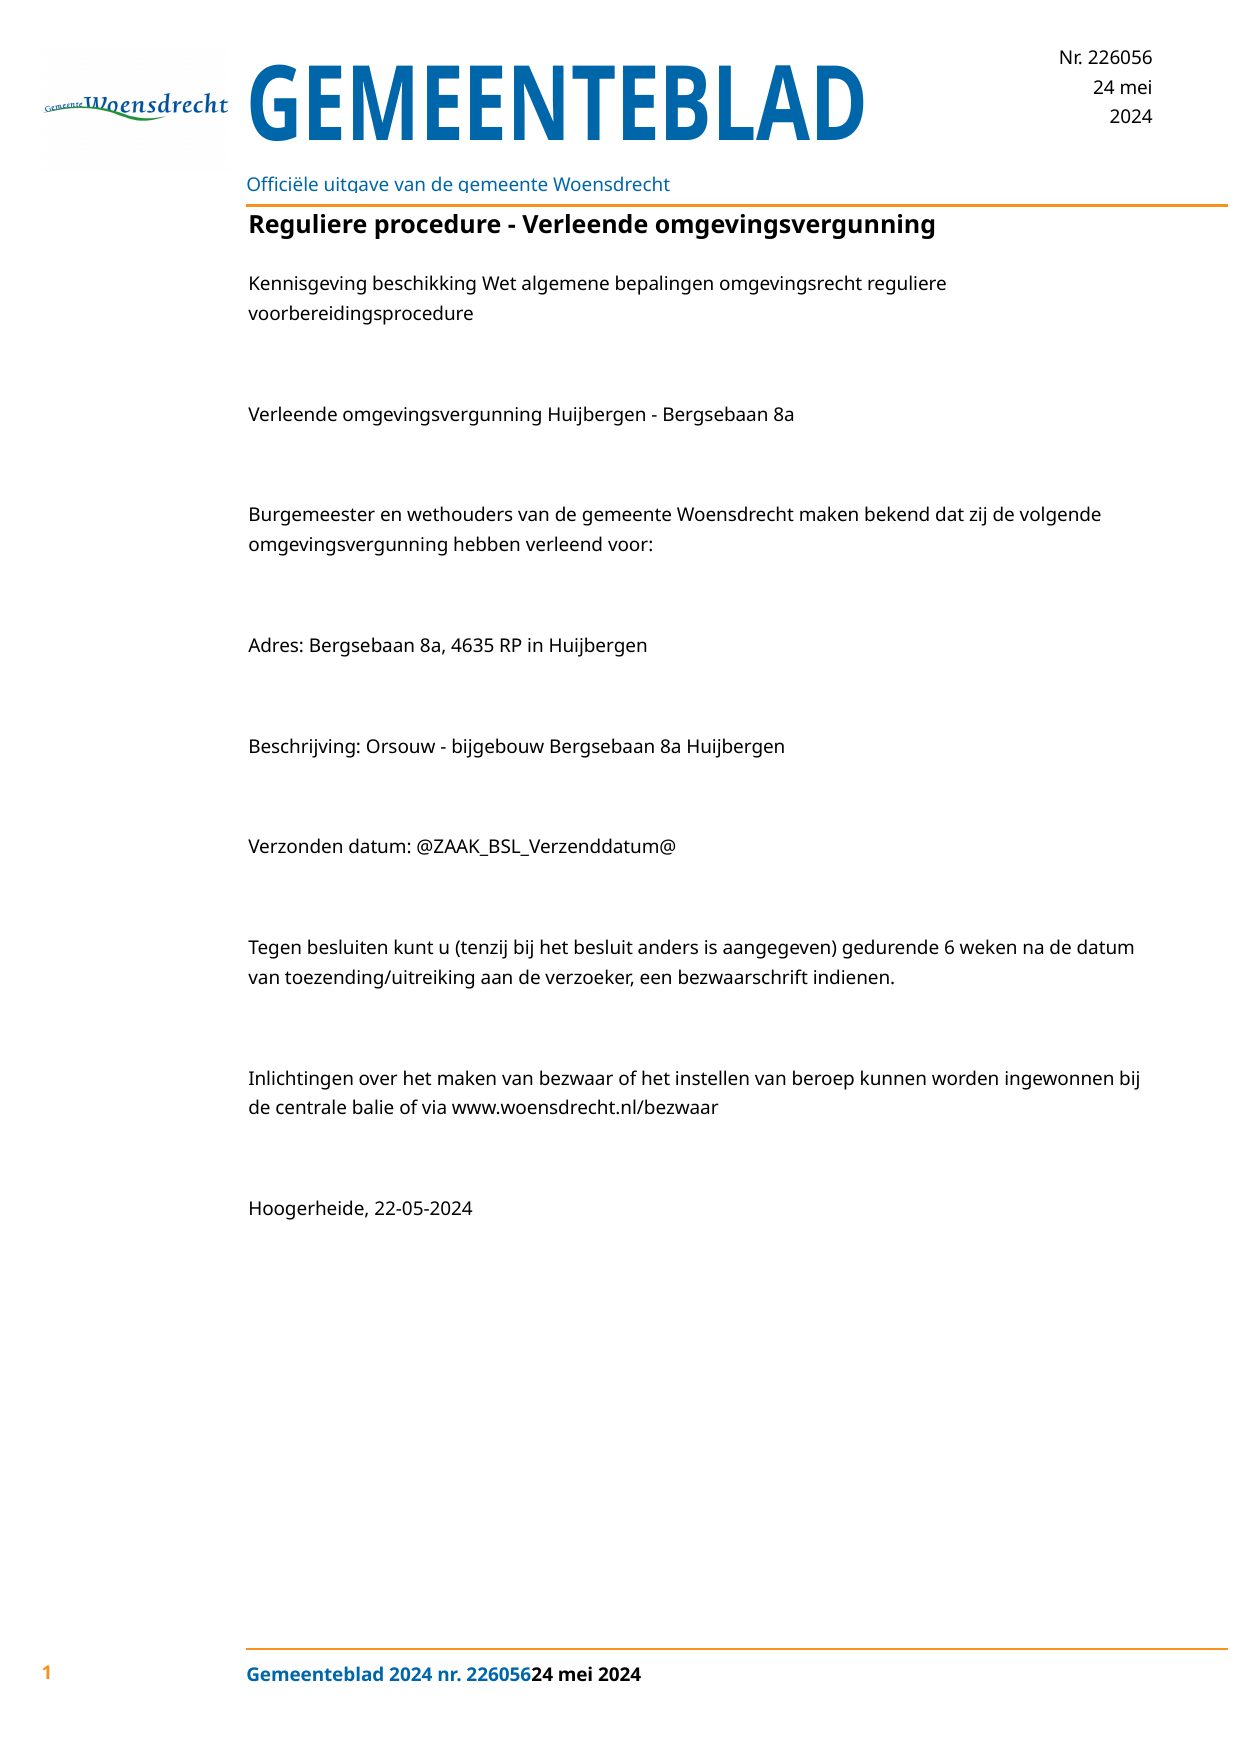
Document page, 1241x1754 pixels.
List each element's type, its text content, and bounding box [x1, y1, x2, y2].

text Hoogerheide, 22-05-2024 [248, 1195, 1152, 1221]
text Adres: Bergsebaan 8a, 4635 RP in Huijbergen [248, 632, 1152, 658]
text Inlichtingen over het maken van bezwaar of het instellen van beroep kunnen worden ingewonnen bij de centrale balie of via www.woensdrecht.nl/bezwaar [248, 1065, 1152, 1120]
text Tegen besluiten kunt u (tenzij bij het besluit anders is aangegeven) gedurende 6 weken na de datum van toezending/uitreiking aan de verzoeker, een bezwaarschrift indienen. [248, 934, 1152, 990]
picture [41, 47, 231, 172]
text Beschrijving: Orsouw - bijgebouw Bergsebaan 8a Huijbergen [248, 733, 1152, 758]
text Verzonden datum: @ZAAK_BSL_Verzenddatum@ [248, 834, 1152, 859]
text Verleende omgevingsvergunning Huijbergen - Bergsebaan 8a [248, 401, 1152, 426]
text Reguliere procedure - Verleende omgevingsvergunning [248, 207, 1152, 241]
text Kennisgeving beschikking Wet algemene bepalingen omgevingsrecht reguliere voorbereidingsprocedure [248, 270, 1152, 326]
text Burgemeester en wethouders van de gemeente Woensdrecht maken bekend dat zij de volgende omgevingsvergunning hebben verleend voor: [248, 502, 1152, 557]
